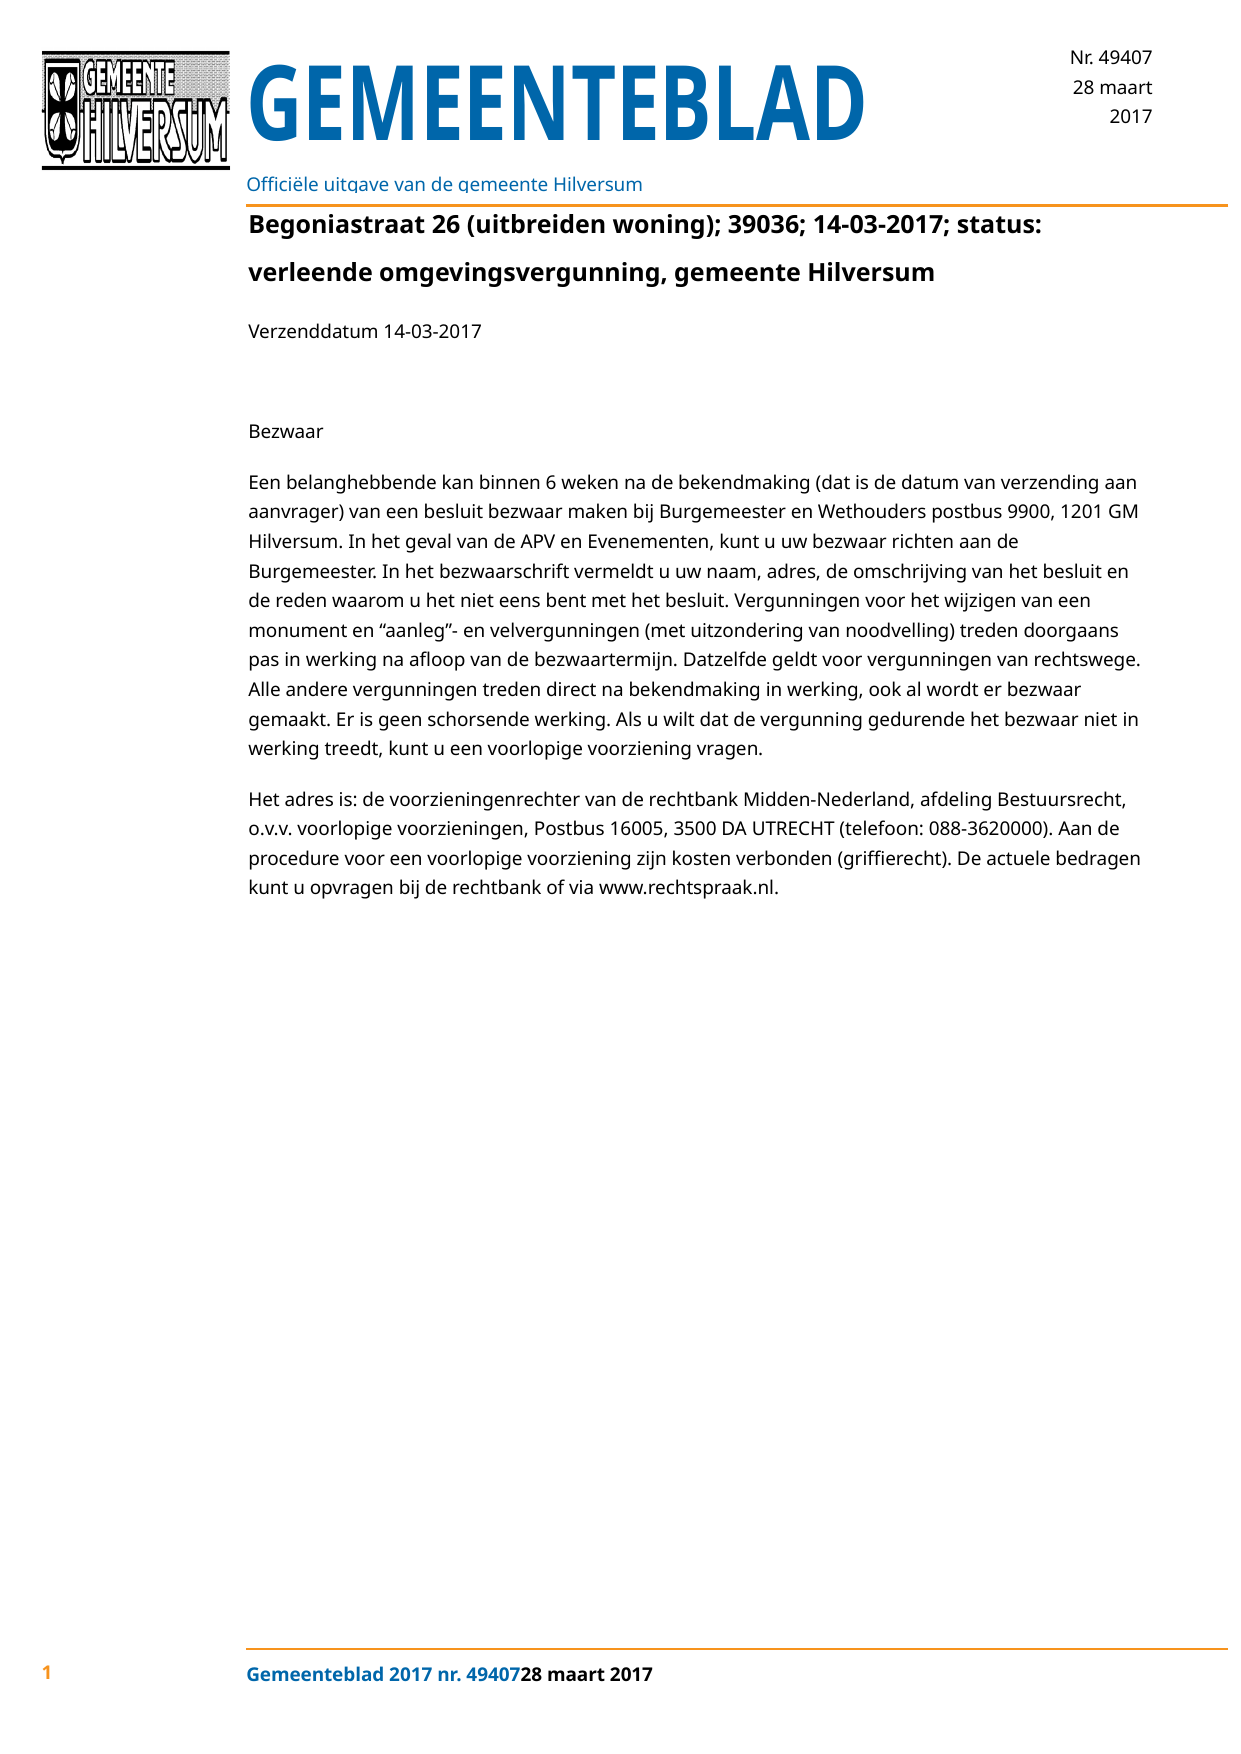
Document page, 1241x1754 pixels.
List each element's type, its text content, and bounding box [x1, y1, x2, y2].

text Een belanghebbende kan binnen 6 weken na de bekendmaking (dat is de datum van verzending aan aanvrager) van een besluit bezwaar maken bij Burgemeester en Wethouders postbus 9900, 1201 GM Hilversum. In het geval van de APV en Evenementen, kunt u uw bezwaar richten aan de Burgemeester. In het bezwaarschrift vermeldt u uw naam, adres, de omschrijving van het besluit en de reden waarom u het niet eens bent met het besluit. Vergunningen voor het wijzigen van een monument en “aanleg”- en velvergunningen (met uitzondering van noodvelling) treden doorgaans pas in werking na afloop van de bezwaartermijn. Datzelfde geldt voor vergunningen van rechtswege. Alle andere vergunningen treden direct na bekendmaking in werking, ook al wordt er bezwaar gemaakt. Er is geen schorsende werking. Als u wilt dat de vergunning gedurende het bezwaar niet in werking treedt, kunt u een voorlopige voorziening vragen. [248, 469, 1152, 761]
picture [41, 47, 231, 172]
text Het adres is: de voorzieningenrechter van de rechtbank Midden-Nederland, afdeling Bestuursrecht, o.v.v. voorlopige voorzieningen, Postbus 16005, 3500 DA UTRECHT (telefoon: 088-3620000). Aan de procedure voor een voorlopige voorziening zijn kosten verbonden (griffierecht). De actuele bedragen kunt u opvragen bij de rechtbank of via www.rechtspraak.nl. [248, 786, 1152, 900]
text Begoniastraat 26 (uitbreiden woning); 39036; 14-03-2017; status: verleende omgevingsvergunning, gemeente Hilversum [248, 207, 1152, 288]
text Verzenddatum 14-03-2017 [248, 318, 1152, 344]
text Bezwaar [248, 419, 1152, 444]
